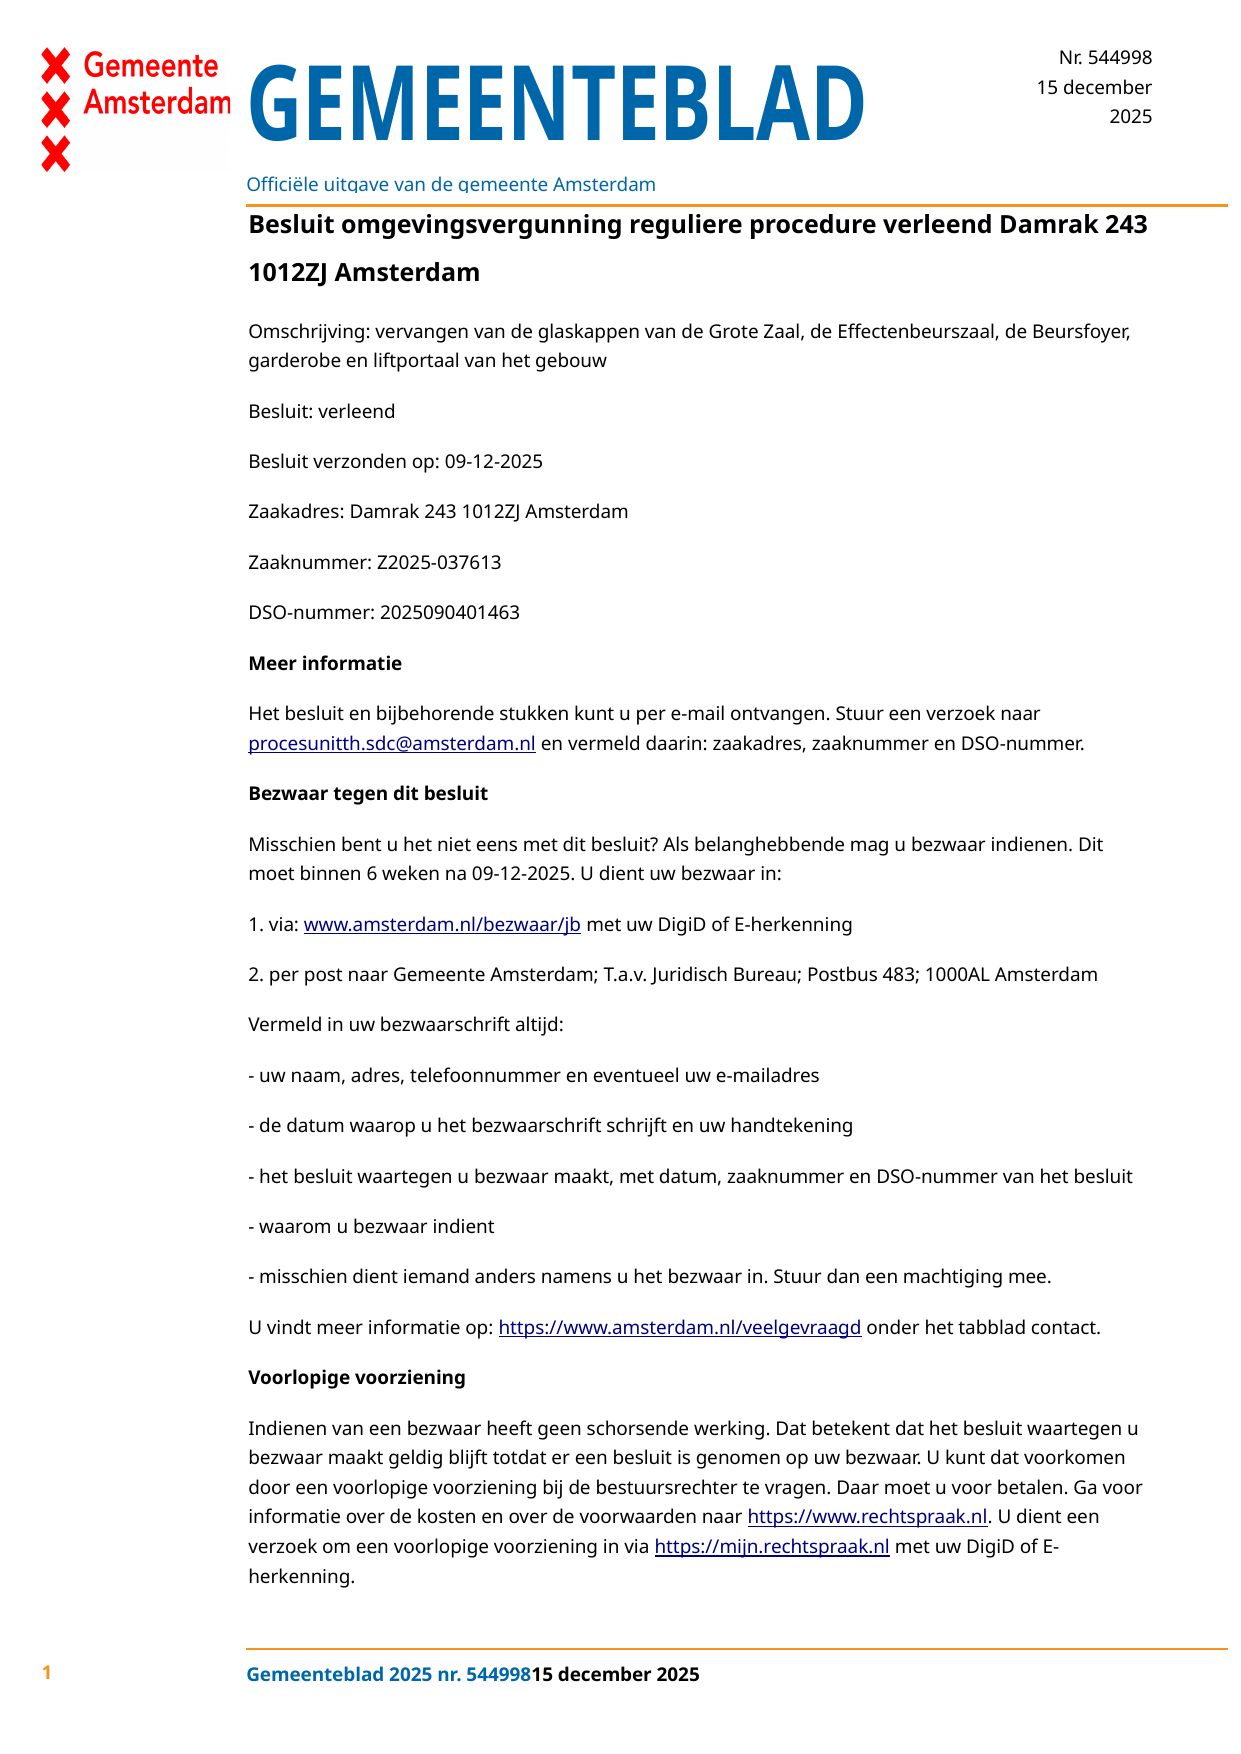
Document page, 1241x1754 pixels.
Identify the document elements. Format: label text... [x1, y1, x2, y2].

text - het besluit waartegen u bezwaar maakt, met datum, zaaknummer en DSO-nummer van het besluit [248, 1163, 1152, 1189]
text Bezwaar tegen dit besluit [248, 780, 1152, 806]
text Voorlopige voorziening [248, 1364, 1152, 1390]
text Zaaknummer: Z2025-037613 [248, 549, 1152, 575]
text U vindt meer informatie op: https://www.amsterdam.nl/veelgevraagd onder het tabblad contact. [248, 1314, 1152, 1340]
text Indienen van een bezwaar heeft geen schorsende werking. Dat betekent dat het besluit waartegen u bezwaar maakt geldig blijft totdat er een besluit is genomen op uw bezwaar. U kunt dat voorkomen door een voorlopige voorziening bij de bestuursrechter te vragen. Daar moet u voor betalen. Ga voor informatie over de kosten en over de voorwaarden naar https://www.rechtspraak.nl. U dient een verzoek om een voorlopige voorziening in via https://mijn.rechtspraak.nl met uw DigiD of E-herkenning. [248, 1415, 1152, 1589]
text Besluit: verleend [248, 398, 1152, 424]
text 1. via: www.amsterdam.nl/bezwaar/jb met uw DigiD of E-herkenning [248, 911, 1152, 937]
text Omschrijving: vervangen van de glaskappen van de Grote Zaal, de Effectenbeurszaal, de Beursfoyer, garderobe en liftportaal van het gebouw [248, 318, 1152, 373]
text DSO-nummer: 2025090401463 [248, 599, 1152, 625]
text Besluit omgevingsvergunning reguliere procedure verleend Damrak 243 1012ZJ Amsterdam [248, 207, 1152, 288]
text - waarom u bezwaar indient [248, 1213, 1152, 1239]
text 2. per post naar Gemeente Amsterdam; T.a.v. Juridisch Bureau; Postbus 483; 1000AL Amsterdam [248, 961, 1152, 987]
text Misschien bent u het niet eens met dit besluit? Als belanghebbende mag u bezwaar indienen. Dit moet binnen 6 weken na 09-12-2025. U dient uw bezwaar in: [248, 831, 1152, 886]
text - de datum waarop u het bezwaarschrift schrijft en uw handtekening [248, 1112, 1152, 1138]
text Vermeld in uw bezwaarschrift altijd: [248, 1012, 1152, 1037]
text - uw naam, adres, telefoonnummer en eventueel uw e-mailadres [248, 1062, 1152, 1088]
text - misschien dient iemand anders namens u het bezwaar in. Stuur dan een machtiging mee. [248, 1264, 1152, 1289]
text Besluit verzonden op: 09-12-2025 [248, 448, 1152, 474]
text Het besluit en bijbehorende stukken kunt u per e-mail ontvangen. Stuur een verzoek naar procesunitth.sdc@amsterdam.nl en vermeld daarin: zaakadres, zaaknummer en DSO-nummer. [248, 700, 1152, 756]
text Meer informatie [248, 650, 1152, 676]
text Zaakadres: Damrak 243 1012ZJ Amsterdam [248, 499, 1152, 524]
picture [41, 47, 231, 172]
